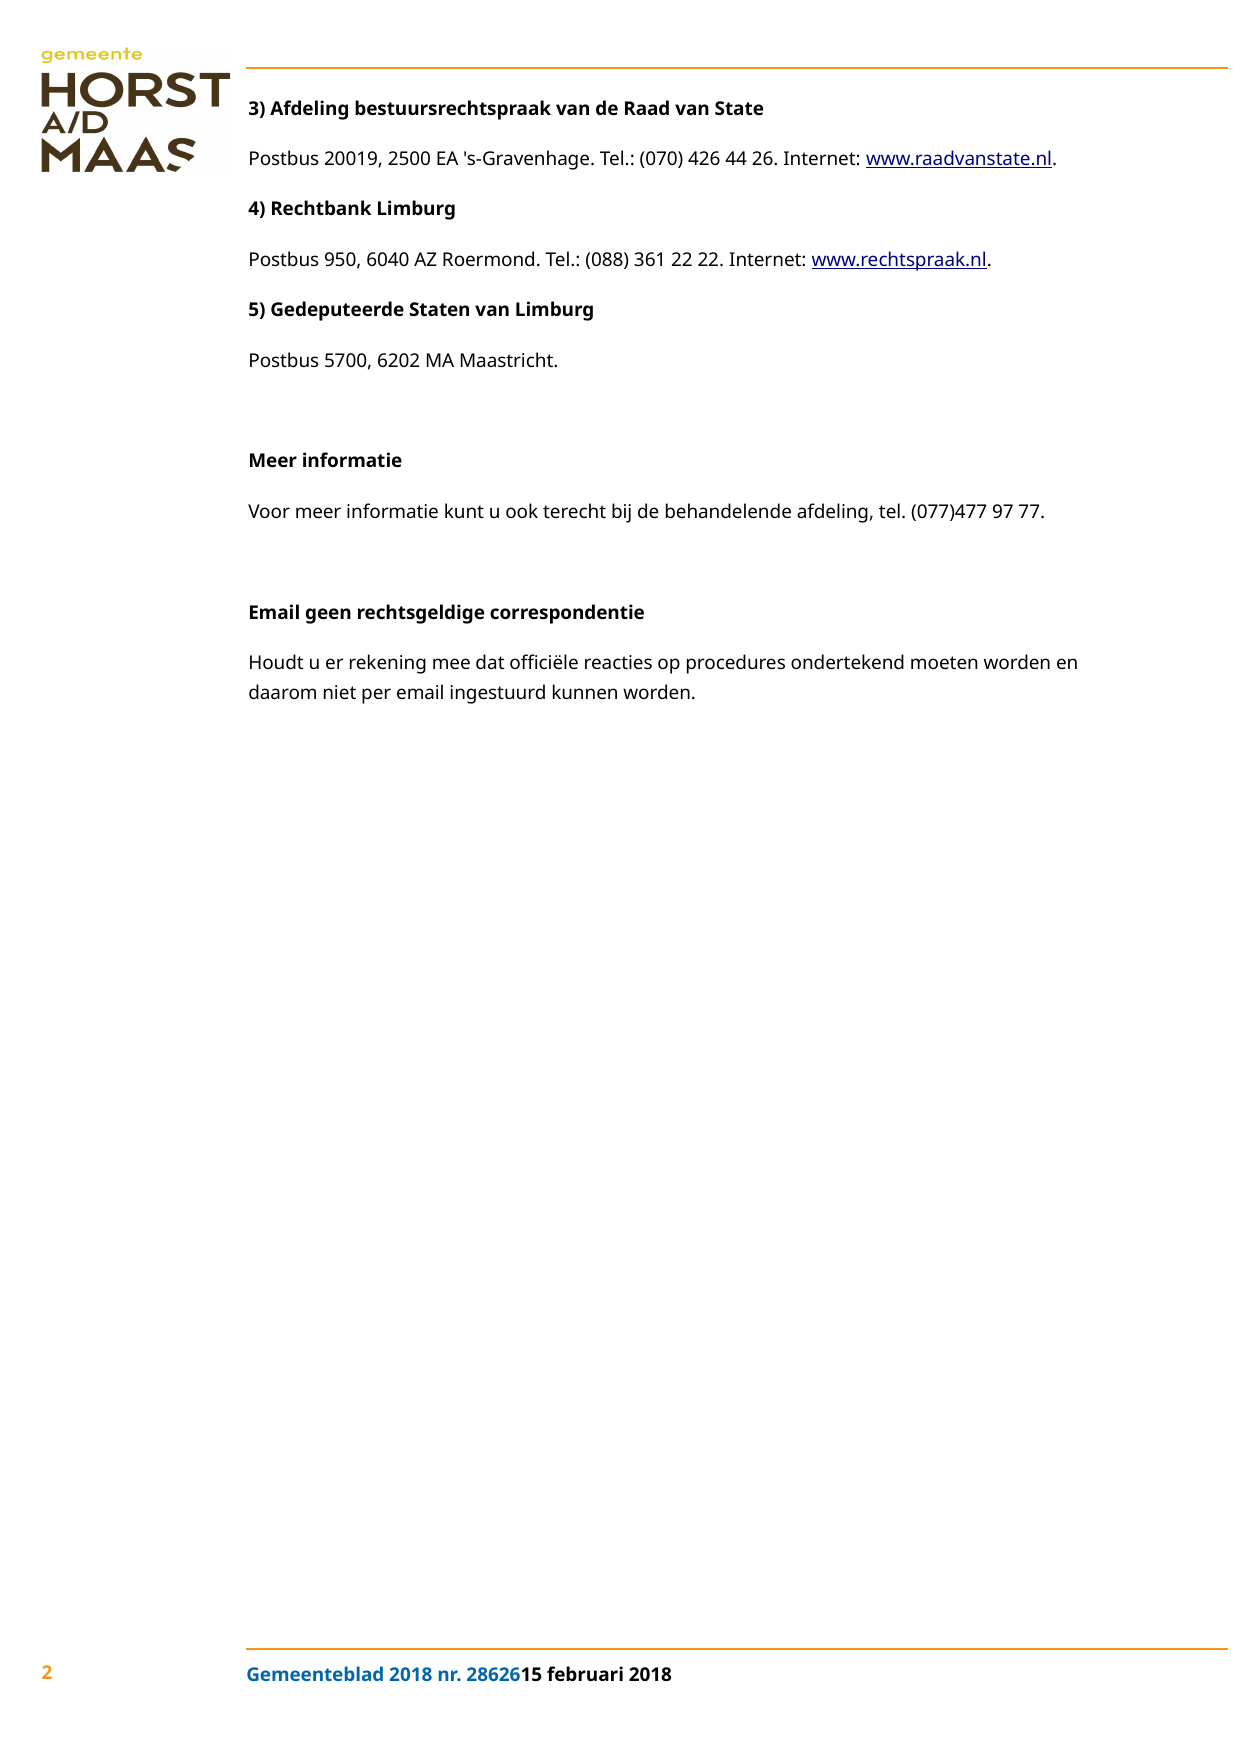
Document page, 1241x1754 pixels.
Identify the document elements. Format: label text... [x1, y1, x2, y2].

text Postbus 950, 6040 AZ Roermond. Tel.: (088) 361 22 22. Internet: www.rechtspraak.nl. [248, 246, 1152, 272]
picture [41, 47, 231, 172]
text 3) Afdeling bestuursrechtspraak van de Raad van State [248, 95, 1152, 121]
text Postbus 20019, 2500 EA 's-Gravenhage. Tel.: (070) 426 44 26. Internet: www.raadvanstate.nl. [248, 145, 1152, 171]
text 5) Gedeputeerde Staten van Limburg [248, 296, 1152, 322]
text Voor meer informatie kunt u ook terecht bij de behandelende afdeling, tel. (077)477 97 77. [248, 498, 1152, 524]
text 4) Rechtbank Limburg [248, 196, 1152, 221]
text Postbus 5700, 6202 MA Maastricht. [248, 347, 1152, 373]
text Houdt u er rekening mee dat officiële reacties op procedures ondertekend moeten worden en daarom niet per email ingestuurd kunnen worden. [248, 649, 1152, 705]
text Email geen rechtsgeldige correspondentie [248, 599, 1152, 625]
text Meer informatie [248, 448, 1152, 473]
